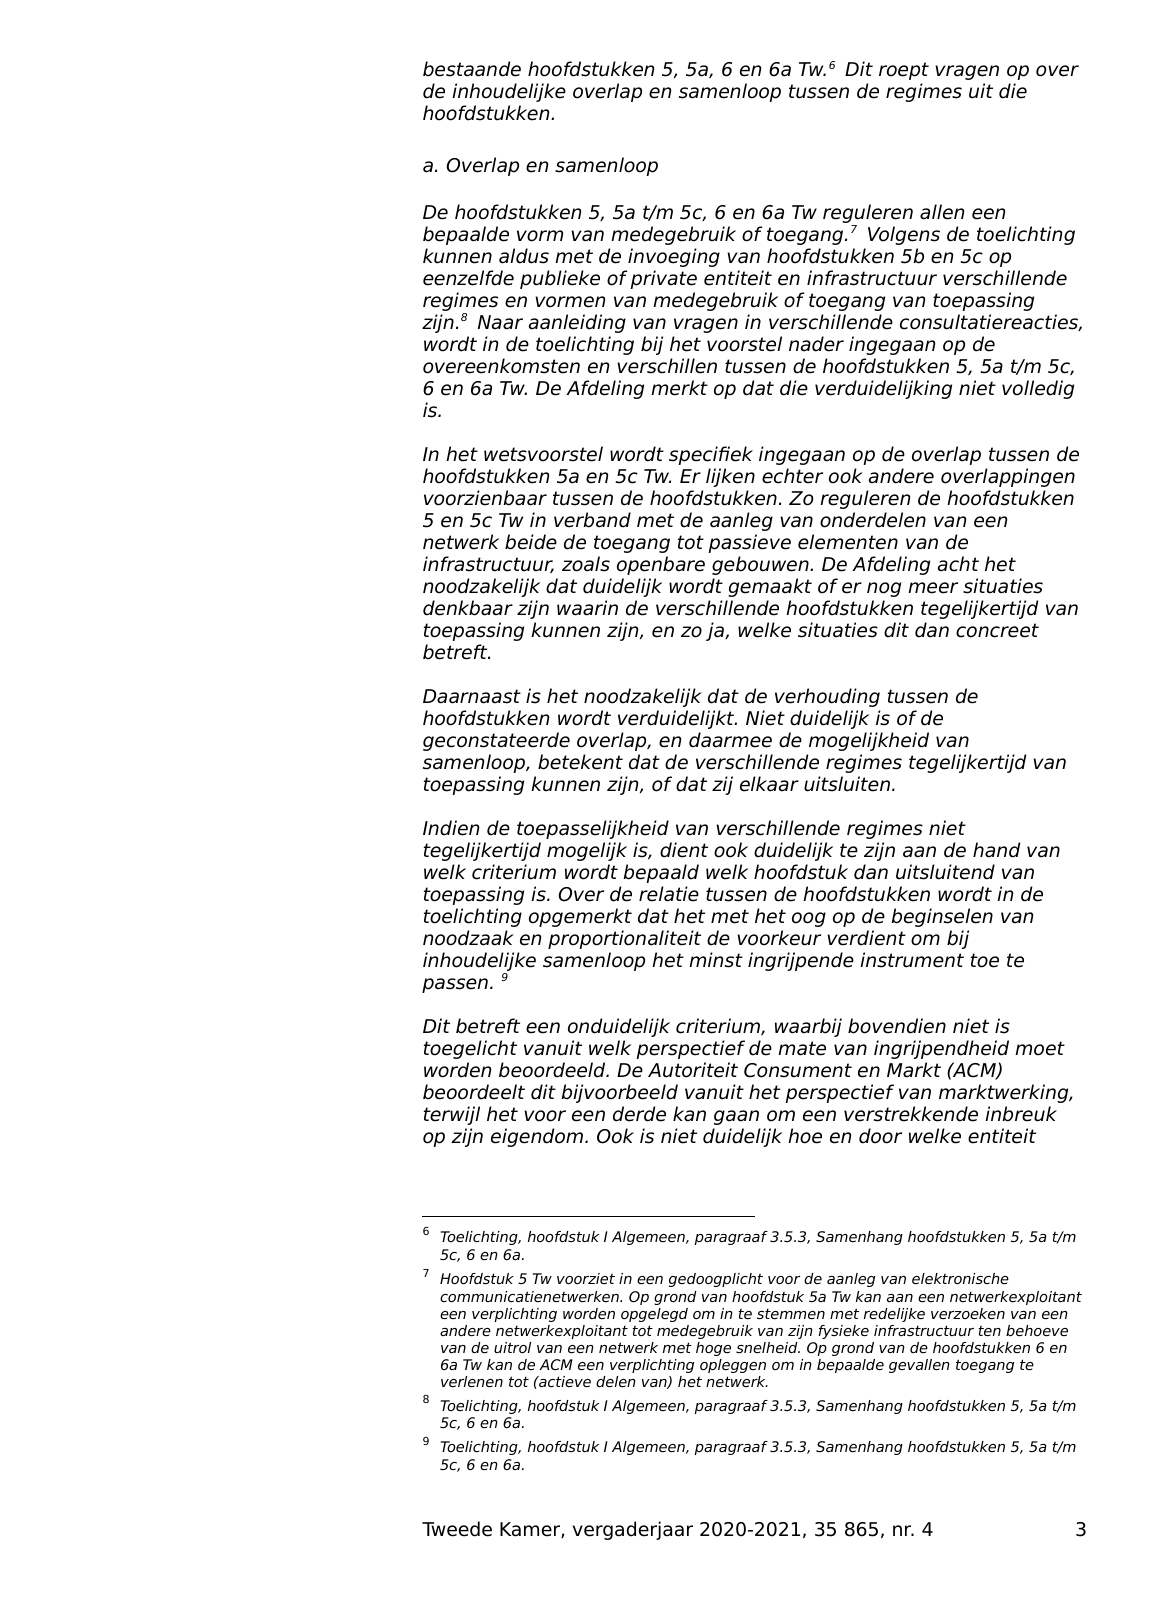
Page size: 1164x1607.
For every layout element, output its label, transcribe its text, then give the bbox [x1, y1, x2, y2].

text Toelichting, hoofdstuk I Algemeen, paragraaf 3.5.3, Samenhang hoofdstukken 5, 5a t/m 5c, 6 en 6a. [422, 1393, 1087, 1432]
text Indien de toepasselijkheid van verschillende regimes niet tegelijkertijd mogelijk is, dient ook duidelijk te zijn aan de hand van welk criterium wordt bepaald welk hoofdstuk dan uitsluitend van toepassing is. Over de relatie tussen de hoofdstukken wordt in de toelichting opgemerkt dat het met het oog op de beginselen van noodzaak en proportionaliteit de voorkeur verdient om bij inhoudelijke samenloop het minst ingrijpende instrument toe te passen. [422, 818, 1087, 994]
text Dit betreft een onduidelijk criterium, waarbij bovendien niet is toegelicht vanuit welk perspectief de mate van ingrijpendheid moet worden beoordeeld. De Autoriteit Consument en Markt (ACM) beoordeelt dit bijvoorbeeld vanuit het perspectief van marktwerking, terwijl het voor een derde kan gaan om een verstrekkende inbreuk op zijn eigendom. Ook is niet duidelijk hoe en door welke entiteit [422, 1016, 1087, 1148]
text Daarnaast is het noodzakelijk dat de verhouding tussen de hoofdstukken wordt verduidelijkt. Niet duidelijk is of de geconstateerde overlap, en daarmee de mogelijkheid van samenloop, betekent dat de verschillende regimes tegelijkertijd van toepassing kunnen zijn, of dat zij elkaar uitsluiten. [422, 686, 1087, 796]
text In het wetsvoorstel wordt specifiek ingegaan op de overlap tussen de hoofdstukken 5a en 5c Tw. Er lijken echter ook andere overlappingen voorzienbaar tussen de hoofdstukken. Zo reguleren de hoofdstukken 5 en 5c Tw in verband met de aanleg van onderdelen van een netwerk beide de toegang tot passieve elementen van de infrastructuur, zoals openbare gebouwen. De Afdeling acht het noodzakelijk dat duidelijk wordt gemaakt of er nog meer situaties denkbaar zijn waarin de verschillende hoofdstukken tegelijkertijd van toepassing kunnen zijn, en zo ja, welke situaties dit dan concreet betreft. [422, 444, 1087, 664]
text Hoofdstuk 5 Tw voorziet in een gedoogplicht voor de aanleg van elektronische communicatienetwerken. Op grond van hoofdstuk 5a Tw kan aan een netwerkexploitant een verplichting worden opgelegd om in te stemmen met redelijke verzoeken van een andere netwerkexploitant tot medegebruik van zijn fysieke infrastructuur ten behoeve van de uitrol van een netwerk met hoge snelheid. Op grond van de hoofdstukken 6 en 6a Tw kan de ACM een verplichting opleggen om in bepaalde gevallen toegang te verlenen tot (actieve delen van) het netwerk. [422, 1267, 1087, 1391]
text Toelichting, hoofdstuk I Algemeen, paragraaf 3.5.3, Samenhang hoofdstukken 5, 5a t/m 5c, 6 en 6a. [422, 1435, 1087, 1474]
text Toelichting, hoofdstuk I Algemeen, paragraaf 3.5.3, Samenhang hoofdstukken 5, 5a t/m 5c, 6 en 6a. [422, 1225, 1087, 1264]
subtitle a. Overlap en samenloop [422, 155, 1087, 177]
text bestaande hoofdstukken 5, 5a, 6 en 6a Tw. Dit roept vragen op over de inhoudelijke overlap en samenloop tussen de regimes uit die hoofdstukken. [422, 59, 1087, 125]
text De hoofdstukken 5, 5a t/m 5c, 6 en 6a Tw reguleren allen een bepaalde vorm van medegebruik of toegang. Volgens de toelichting kunnen aldus met de invoeging van hoofdstukken 5b en 5c op eenzelfde publieke of private entiteit en infrastructuur verschillende regimes en vormen van medegebruik of toegang van toepassing zijn. Naar aanleiding van vragen in verschillende consultatiereacties, wordt in de toelichting bij het voorstel nader ingegaan op de overeenkomsten en verschillen tussen de hoofdstukken 5, 5a t/m 5c, 6 en 6a Tw. De Afdeling merkt op dat die verduidelijking niet volledig is. [422, 202, 1087, 422]
